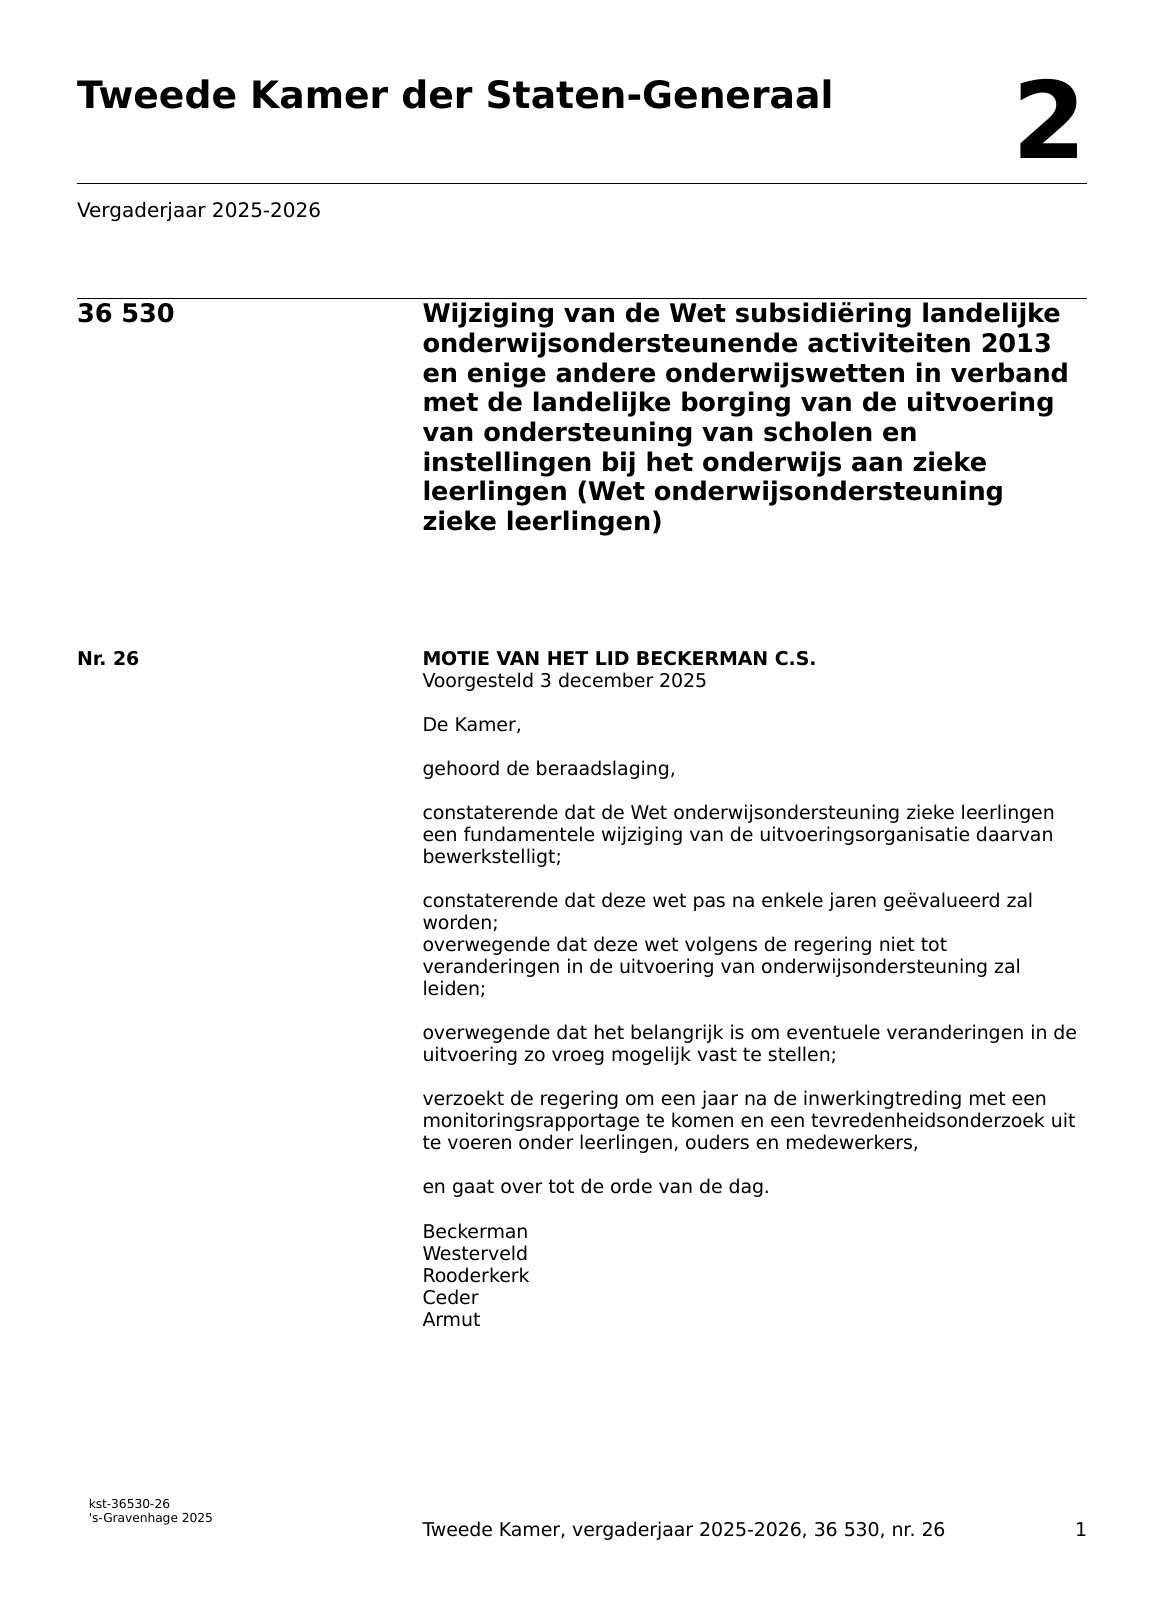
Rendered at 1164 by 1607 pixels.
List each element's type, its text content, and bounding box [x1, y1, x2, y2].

text constaterende dat de Wet onderwijsondersteuning zieke leerlingen een fundamentele wijziging van de uitvoeringsorganisatie daarvan bewerkstelligt; [422, 802, 1087, 868]
subtitle Nr. 26 MOTIE VAN HET LID BECKERMAN C.S. [77, 647, 1087, 669]
text Rooderkerk [422, 1264, 1087, 1287]
text overwegende dat het belangrijk is om eventuele veranderingen in de uitvoering zo vroeg mogelijk vast te stellen; [422, 1022, 1087, 1066]
subtitle 36 530 Wijziging van de Wet subsidiëring landelijke onderwijsondersteunende activiteiten 2013 en enige andere onderwijswetten in verband met de landelijke borging van de uitvoering van ondersteuning van scholen en instellingen bij het onderwijs aan zieke leerlingen (Wet onderwijsondersteuning zieke leerlingen) [77, 299, 1087, 536]
text Westerveld [422, 1243, 1087, 1264]
text en gaat over tot de orde van de dag. [422, 1176, 1087, 1198]
table_cell Vergaderjaar 2025-2026 [77, 184, 1087, 298]
text gehoord de beraadslaging, [422, 758, 1087, 780]
table_header Tweede Kamer der Staten-Generaal [77, 59, 886, 183]
text Armut [422, 1308, 1087, 1331]
table_header 2 [886, 59, 1087, 183]
text Ceder [422, 1287, 1087, 1308]
text De Kamer, [422, 714, 1087, 736]
text 's-Gravenhage 2025 [88, 1511, 323, 1525]
text kst-36530-26 [88, 1497, 323, 1511]
text verzoekt de regering om een jaar na de inwerkingtreding met een monitoringsrapportage te komen en een tevredenheidsonderzoek uit te voeren onder leerlingen, ouders en medewerkers, [422, 1088, 1087, 1154]
text overwegende dat deze wet volgens de regering niet tot veranderingen in de uitvoering van onderwijsondersteuning zal leiden; [422, 934, 1087, 1000]
text Voorgesteld 3 december 2025 [422, 669, 1087, 691]
text Beckerman [422, 1221, 1087, 1243]
text constaterende dat deze wet pas na enkele jaren geëvalueerd zal worden; [422, 890, 1087, 934]
